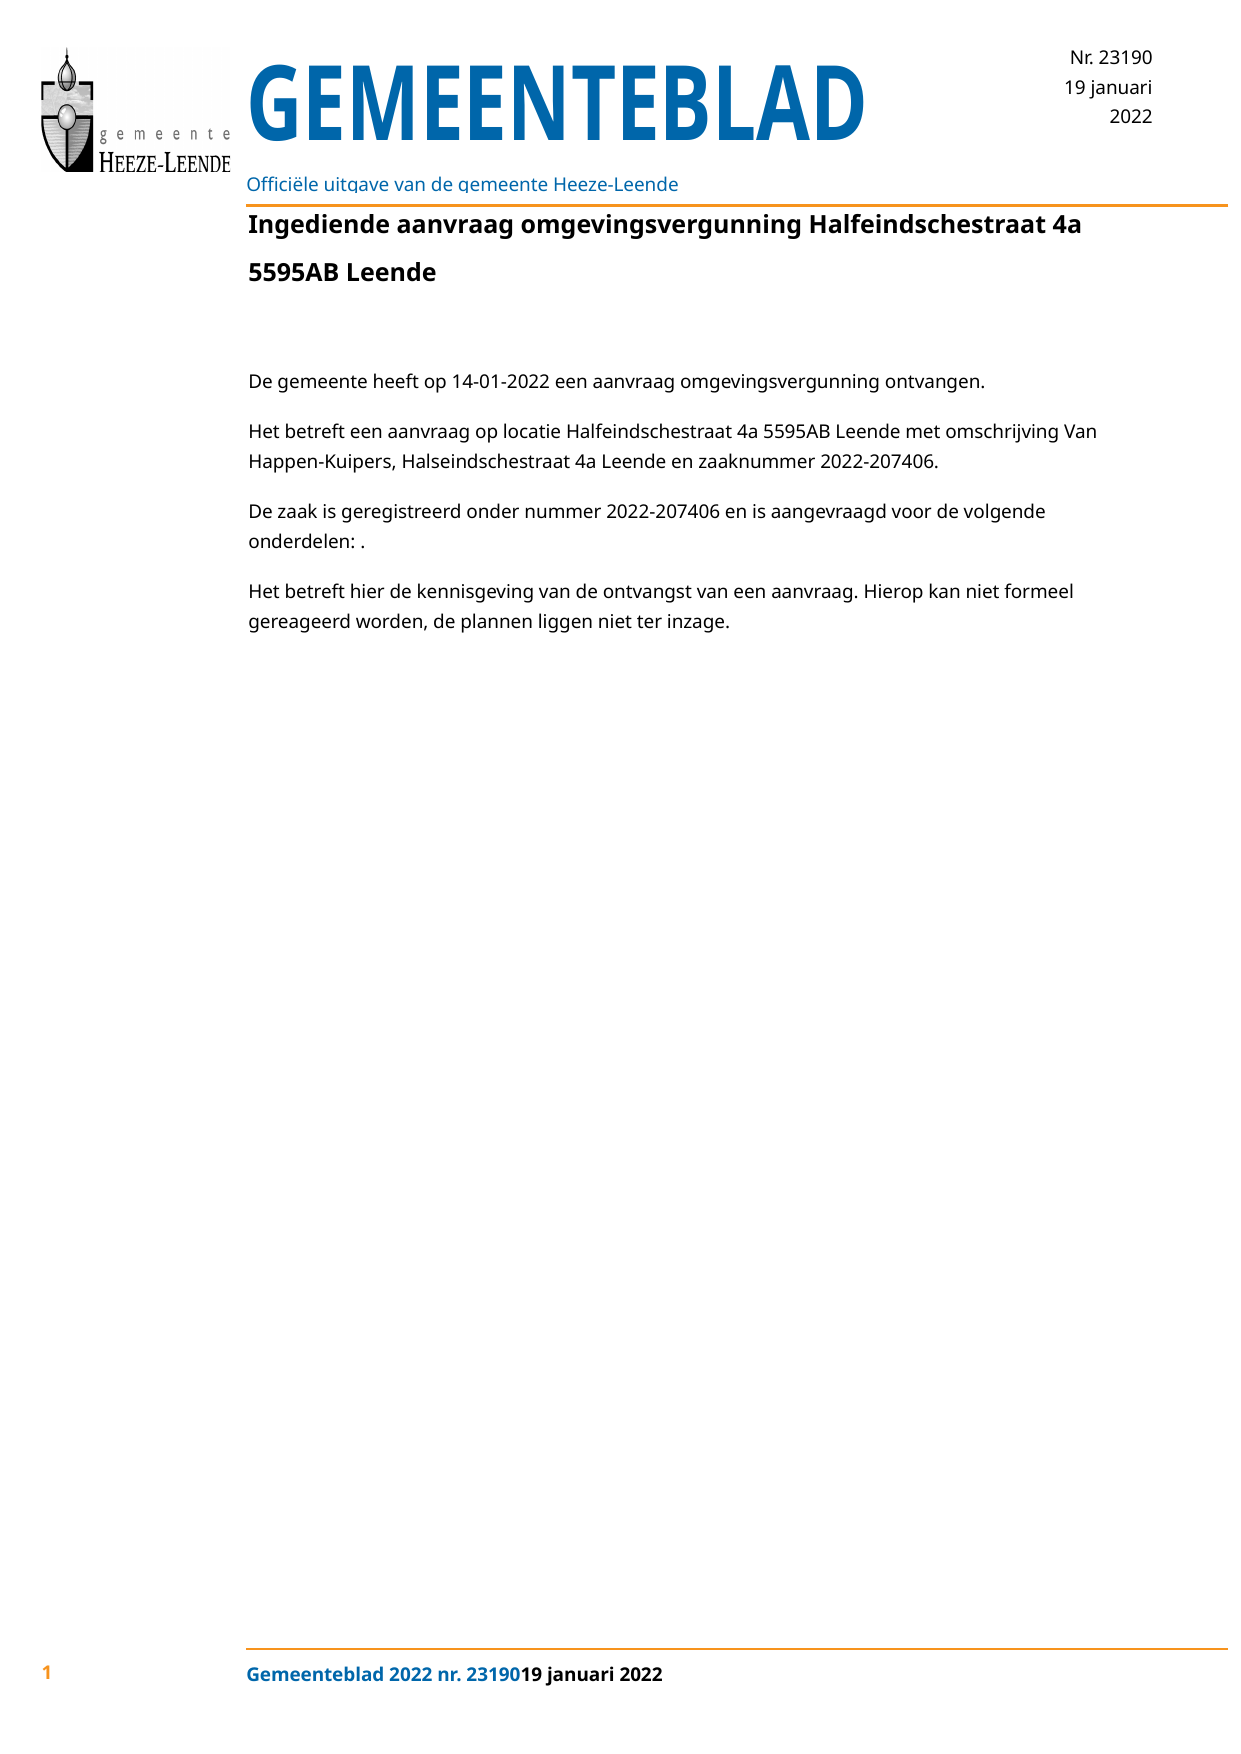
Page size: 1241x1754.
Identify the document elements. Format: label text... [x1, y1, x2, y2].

text Het betreft een aanvraag op locatie Halfeindschestraat 4a 5595AB Leende met omschrijving Van Happen-Kuipers, Halseindschestraat 4a Leende en zaaknummer 2022-207406. [248, 419, 1152, 474]
text Ingediende aanvraag omgevingsvergunning Halfeindschestraat 4a 5595AB Leende [248, 207, 1152, 288]
text De gemeente heeft op 14-01-2022 een aanvraag omgevingsvergunning ontvangen. [248, 368, 1152, 394]
text De zaak is geregistreerd onder nummer 2022-207406 en is aangevraagd voor de volgende onderdelen: . [248, 499, 1152, 554]
picture [41, 47, 231, 172]
text Het betreft hier de kennisgeving van de ontvangst van een aanvraag. Hierop kan niet formeel gereageerd worden, de plannen liggen niet ter inzage. [248, 579, 1152, 634]
